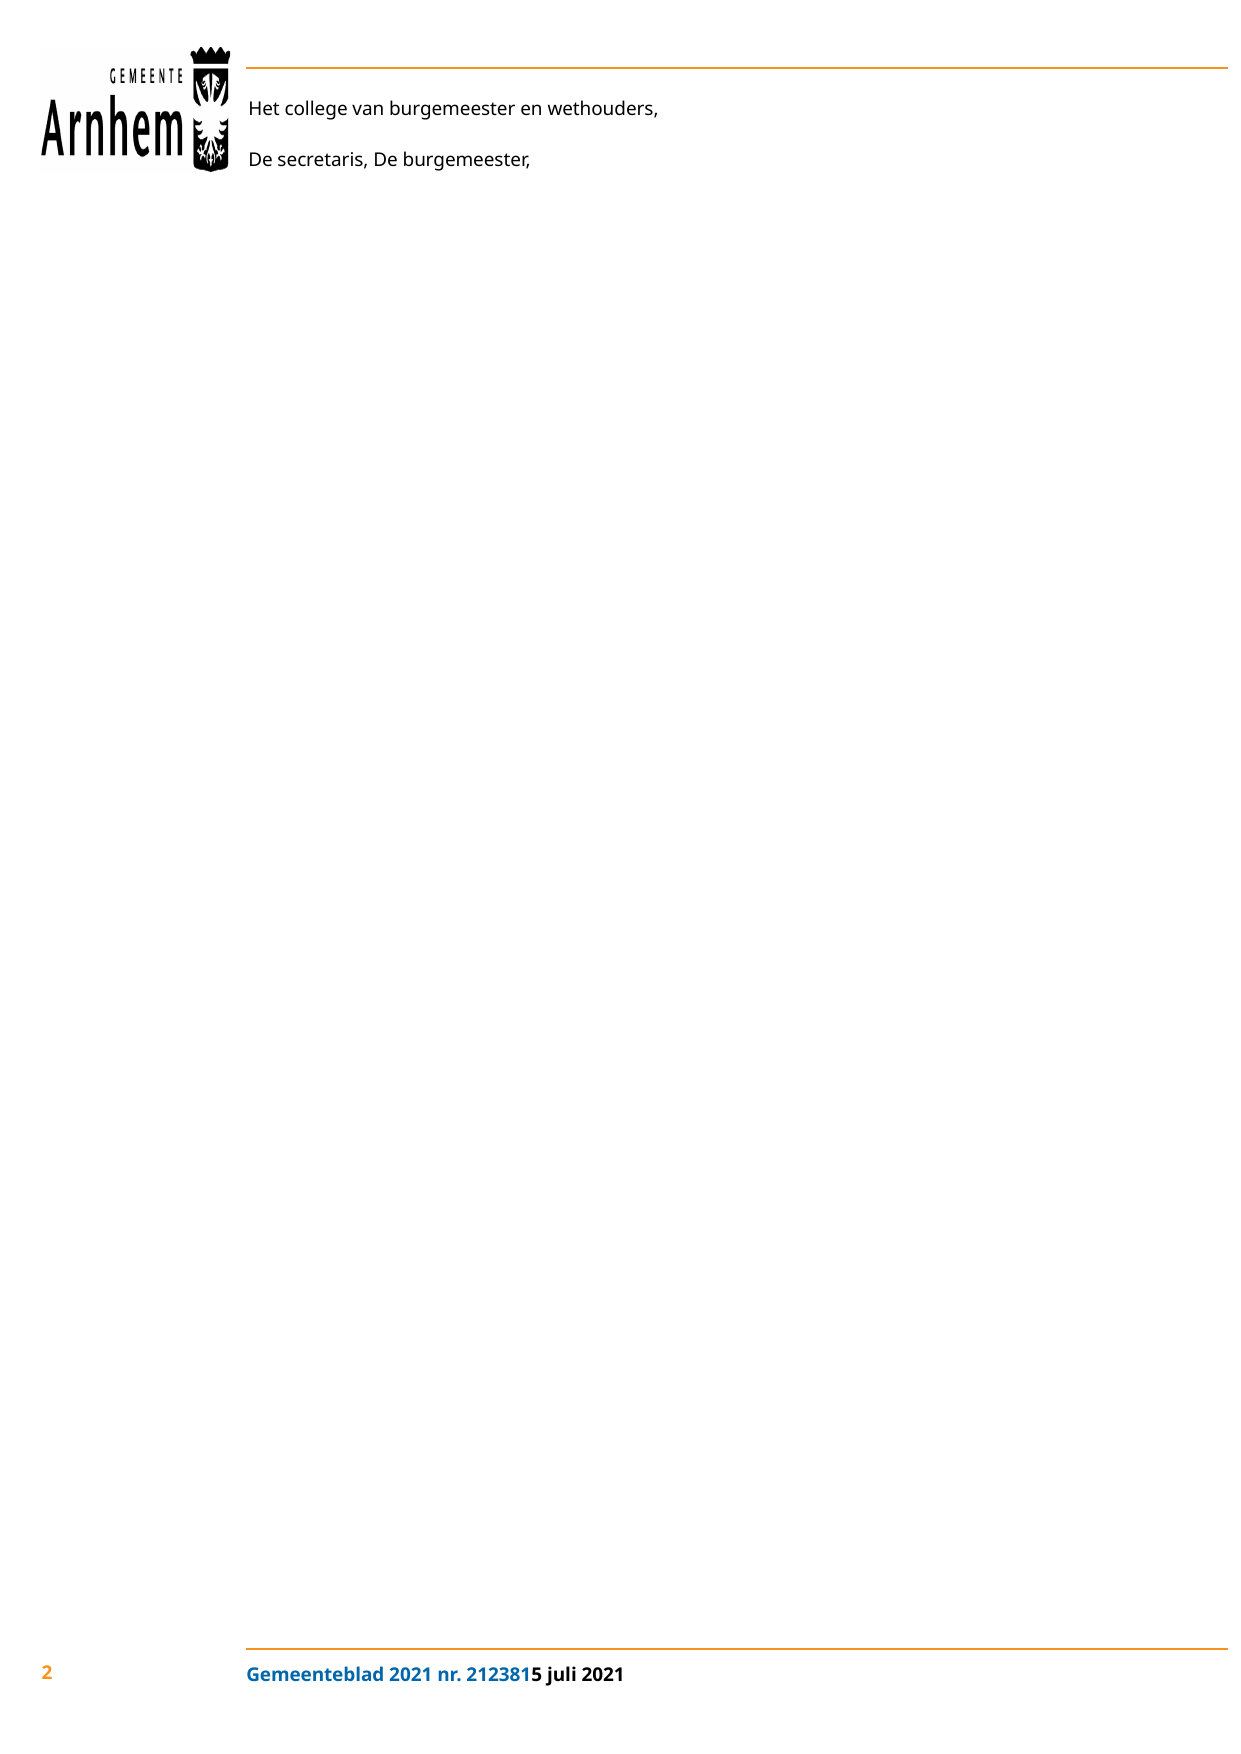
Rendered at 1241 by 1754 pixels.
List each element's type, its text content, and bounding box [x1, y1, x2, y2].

text De secretaris, De burgemeester, [248, 146, 1152, 172]
picture [41, 47, 231, 172]
text Het college van burgemeester en wethouders, [248, 95, 1152, 121]
